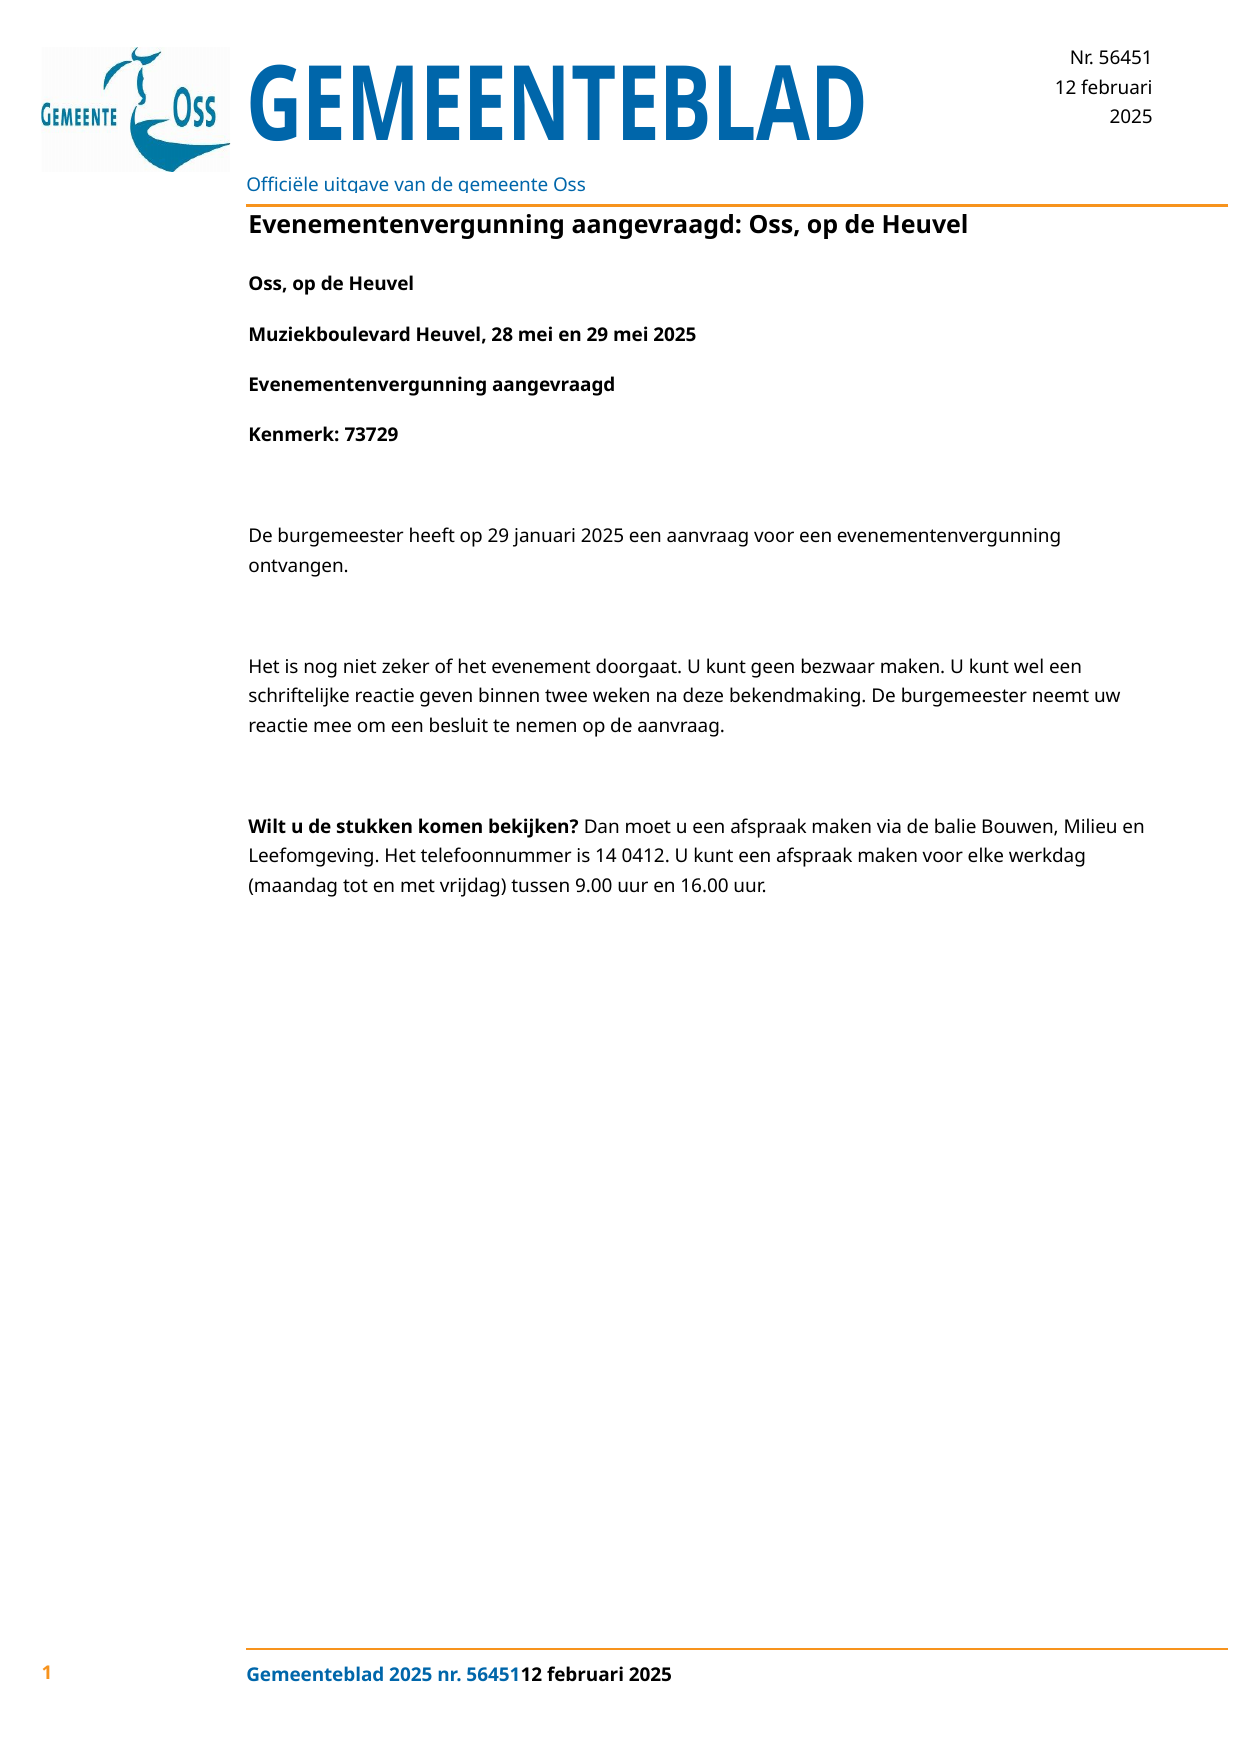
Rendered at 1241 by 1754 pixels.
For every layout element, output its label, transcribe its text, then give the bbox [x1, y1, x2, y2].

text Kenmerk: 73729 [248, 422, 1152, 447]
text De burgemeester heeft op 29 januari 2025 een aanvraag voor een evenementenvergunning ontvangen. [248, 522, 1152, 578]
text Het is nog niet zeker of het evenement doorgaat. U kunt geen bezwaar maken. U kunt wel een schriftelijke reactie geven binnen twee weken na deze bekendmaking. De burgemeester neemt uw reactie mee om een besluit te nemen op de aanvraag. [248, 653, 1152, 738]
text Evenementenvergunning aangevraagd [248, 371, 1152, 397]
text Muziekboulevard Heuvel, 28 mei en 29 mei 2025 [248, 321, 1152, 346]
text Wilt u de stukken komen bekijken? Dan moet u een afspraak maken via de balie Bouwen, Milieu en Leefomgeving. Het telefoonnummer is 14 0412. U kunt een afspraak maken voor elke werkdag (maandag tot en met vrijdag) tussen 9.00 uur en 16.00 uur. [248, 813, 1152, 898]
text Evenementenvergunning aangevraagd: Oss, op de Heuvel [248, 207, 1152, 241]
text Oss, op de Heuvel [248, 270, 1152, 296]
picture [41, 47, 231, 172]
